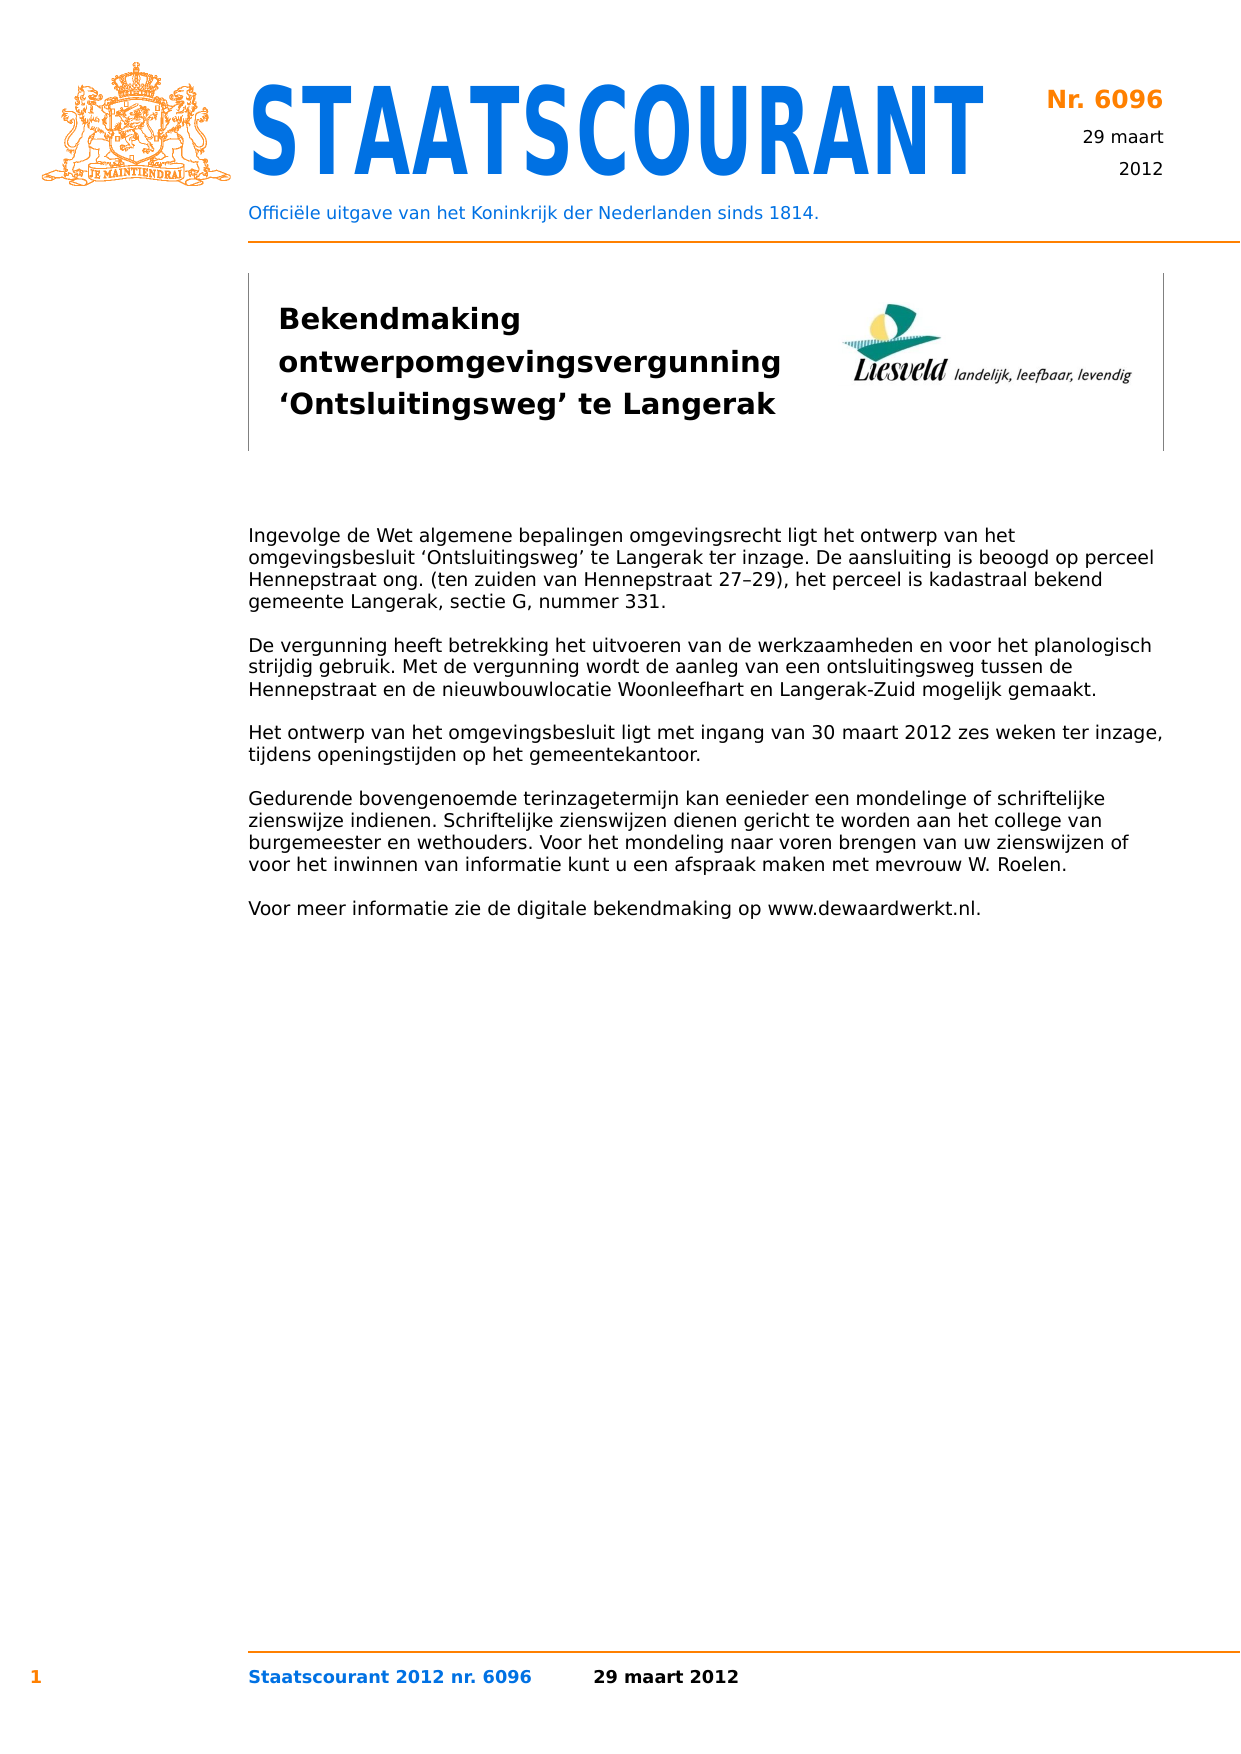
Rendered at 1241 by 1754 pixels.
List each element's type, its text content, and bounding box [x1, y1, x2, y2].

table_cell 29 maart [998, 121, 1240, 153]
table_header STAATSCOURANT [248, 62, 998, 203]
table_cell 2012 [998, 153, 1240, 203]
picture [838, 302, 1134, 386]
picture [41, 62, 231, 186]
text Ingevolge de Wet algemene bepalingen omgevingsrecht ligt het ontwerp van het omgevingsbesluit ‘Ontsluitingsweg’ te Langerak ter inzage. De aansluiting is beoogd op perceel Hennepstraat ong. (ten zuiden van Hennepstraat 27–29), het perceel is kadastraal bekend gemeente Langerak, sectie G, nummer 331. [248, 525, 1163, 613]
table_cell Officiële uitgave van het Koninkrijk der Nederlanden sinds 1814. [248, 203, 1240, 241]
text Voor meer informatie zie de digitale bekendmaking op www.dewaardwerkt.nl. [248, 898, 1163, 920]
table_header Nr. 6096 [998, 62, 1240, 121]
subtitle Bekendmaking ontwerpomgevingsvergunning ‘Ontsluitingsweg’ te Langerak [249, 273, 1163, 451]
text De vergunning heeft betrekking het uitvoeren van de werkzaamheden en voor het planologisch strijdig gebruik. Met de vergunning wordt de aanleg van een ontsluitingsweg tussen de Hennepstraat en de nieuwbouwlocatie Woonleefhart en Langerak-Zuid mogelijk gemaakt. [248, 634, 1163, 700]
text Gedurende bovengenoemde terinzagetermijn kan eenieder een mondelinge of schriftelijke zienswijze indienen. Schriftelijke zienswijzen dienen gericht te worden aan het college van burgemeester en wethouders. Voor het mondeling naar voren brengen van uw zienswijzen of voor het inwinnen van informatie kunt u een afspraak maken met mevrouw W. Roelen. [248, 788, 1163, 876]
text Het ontwerp van het omgevingsbesluit ligt met ingang van 30 maart 2012 zes weken ter inzage, tijdens openingstijden op het gemeentekantoor. [248, 722, 1163, 766]
table_header [25, 62, 248, 241]
